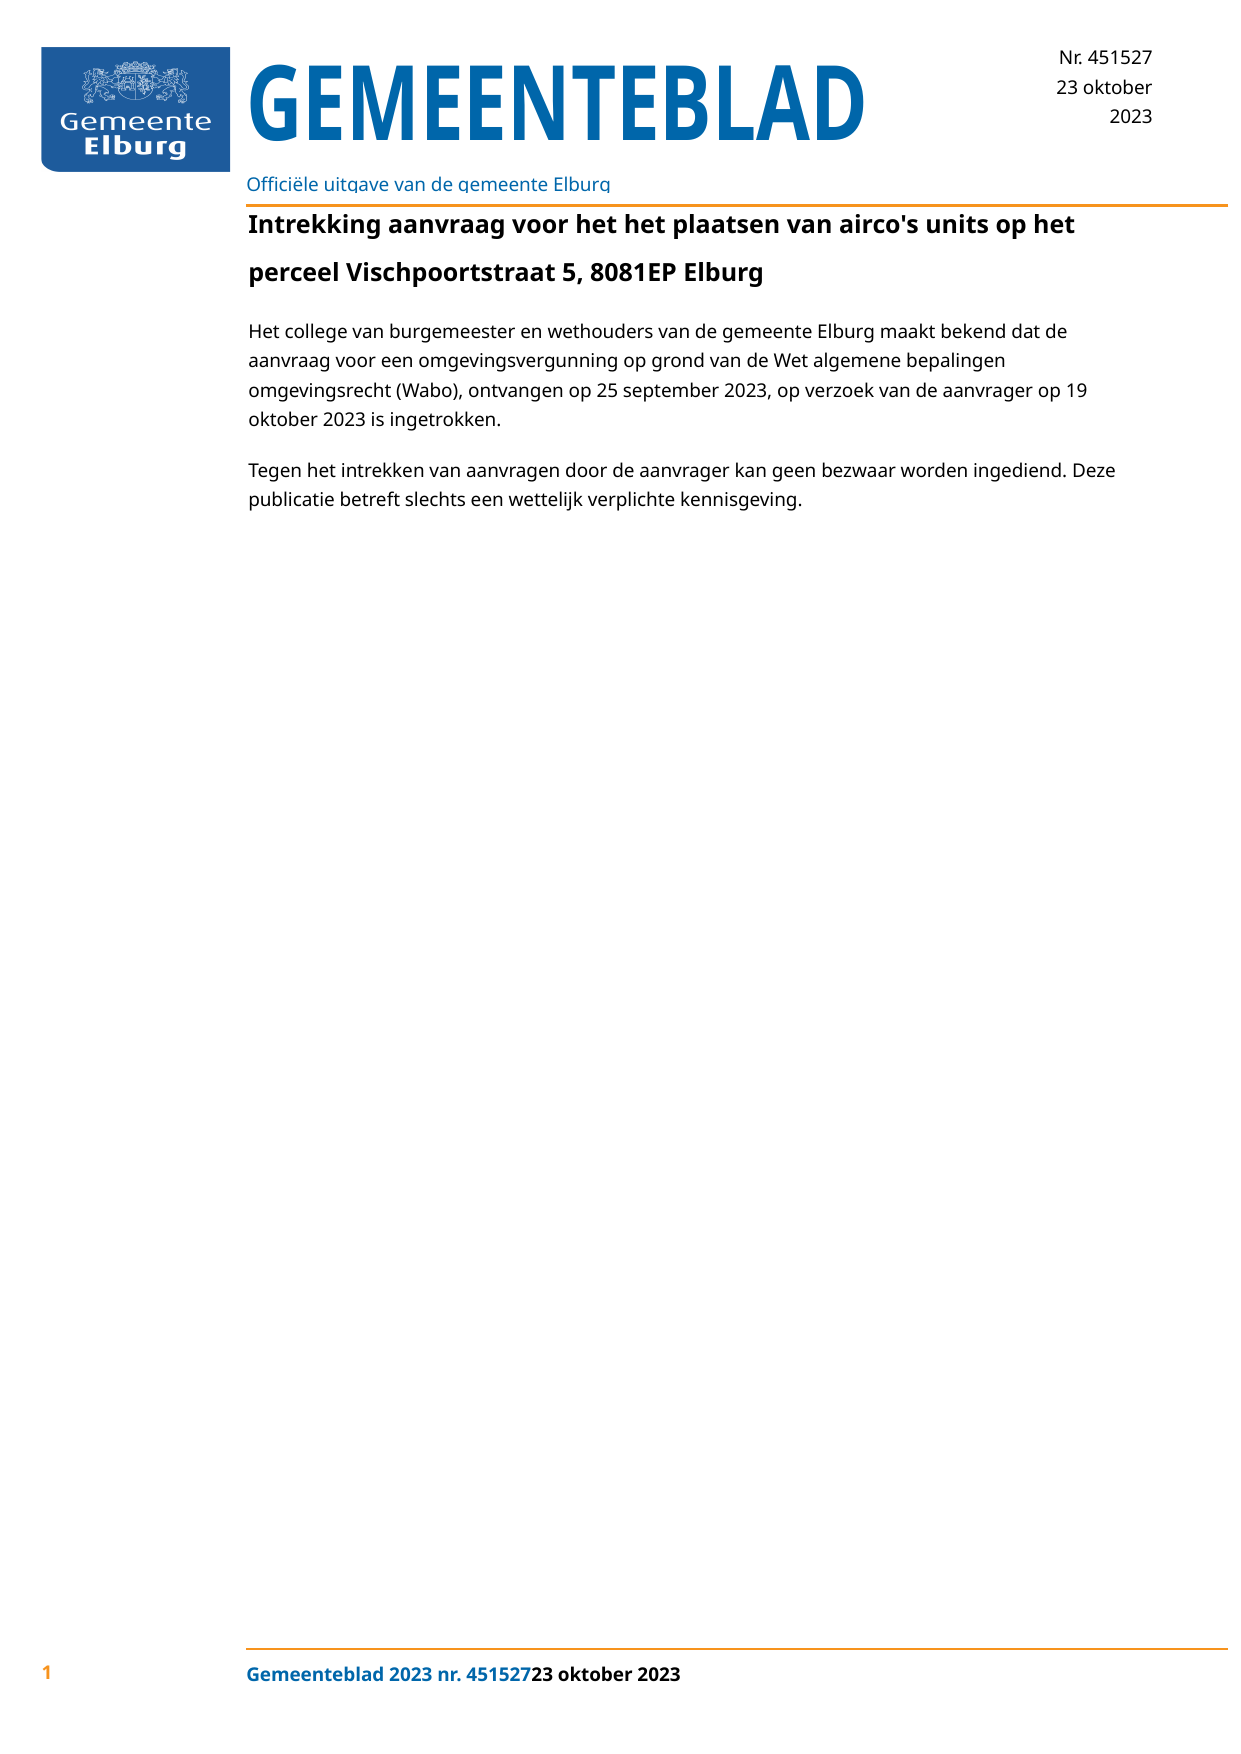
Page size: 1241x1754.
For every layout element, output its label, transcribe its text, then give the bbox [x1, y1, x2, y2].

text Het college van burgemeester en wethouders van de gemeente Elburg maakt bekend dat de aanvraag voor een omgevingsvergunning op grond van de Wet algemene bepalingen omgevingsrecht (Wabo), ontvangen op 25 september 2023, op verzoek van de aanvrager op 19 oktober 2023 is ingetrokken. [248, 318, 1152, 432]
text Tegen het intrekken van aanvragen door de aanvrager kan geen bezwaar worden ingediend. Deze publicatie betreft slechts een wettelijk verplichte kennisgeving. [248, 457, 1152, 512]
picture [41, 47, 231, 172]
text Intrekking aanvraag voor het het plaatsen van airco's units op het perceel Vischpoortstraat 5, 8081EP Elburg [248, 207, 1152, 288]
